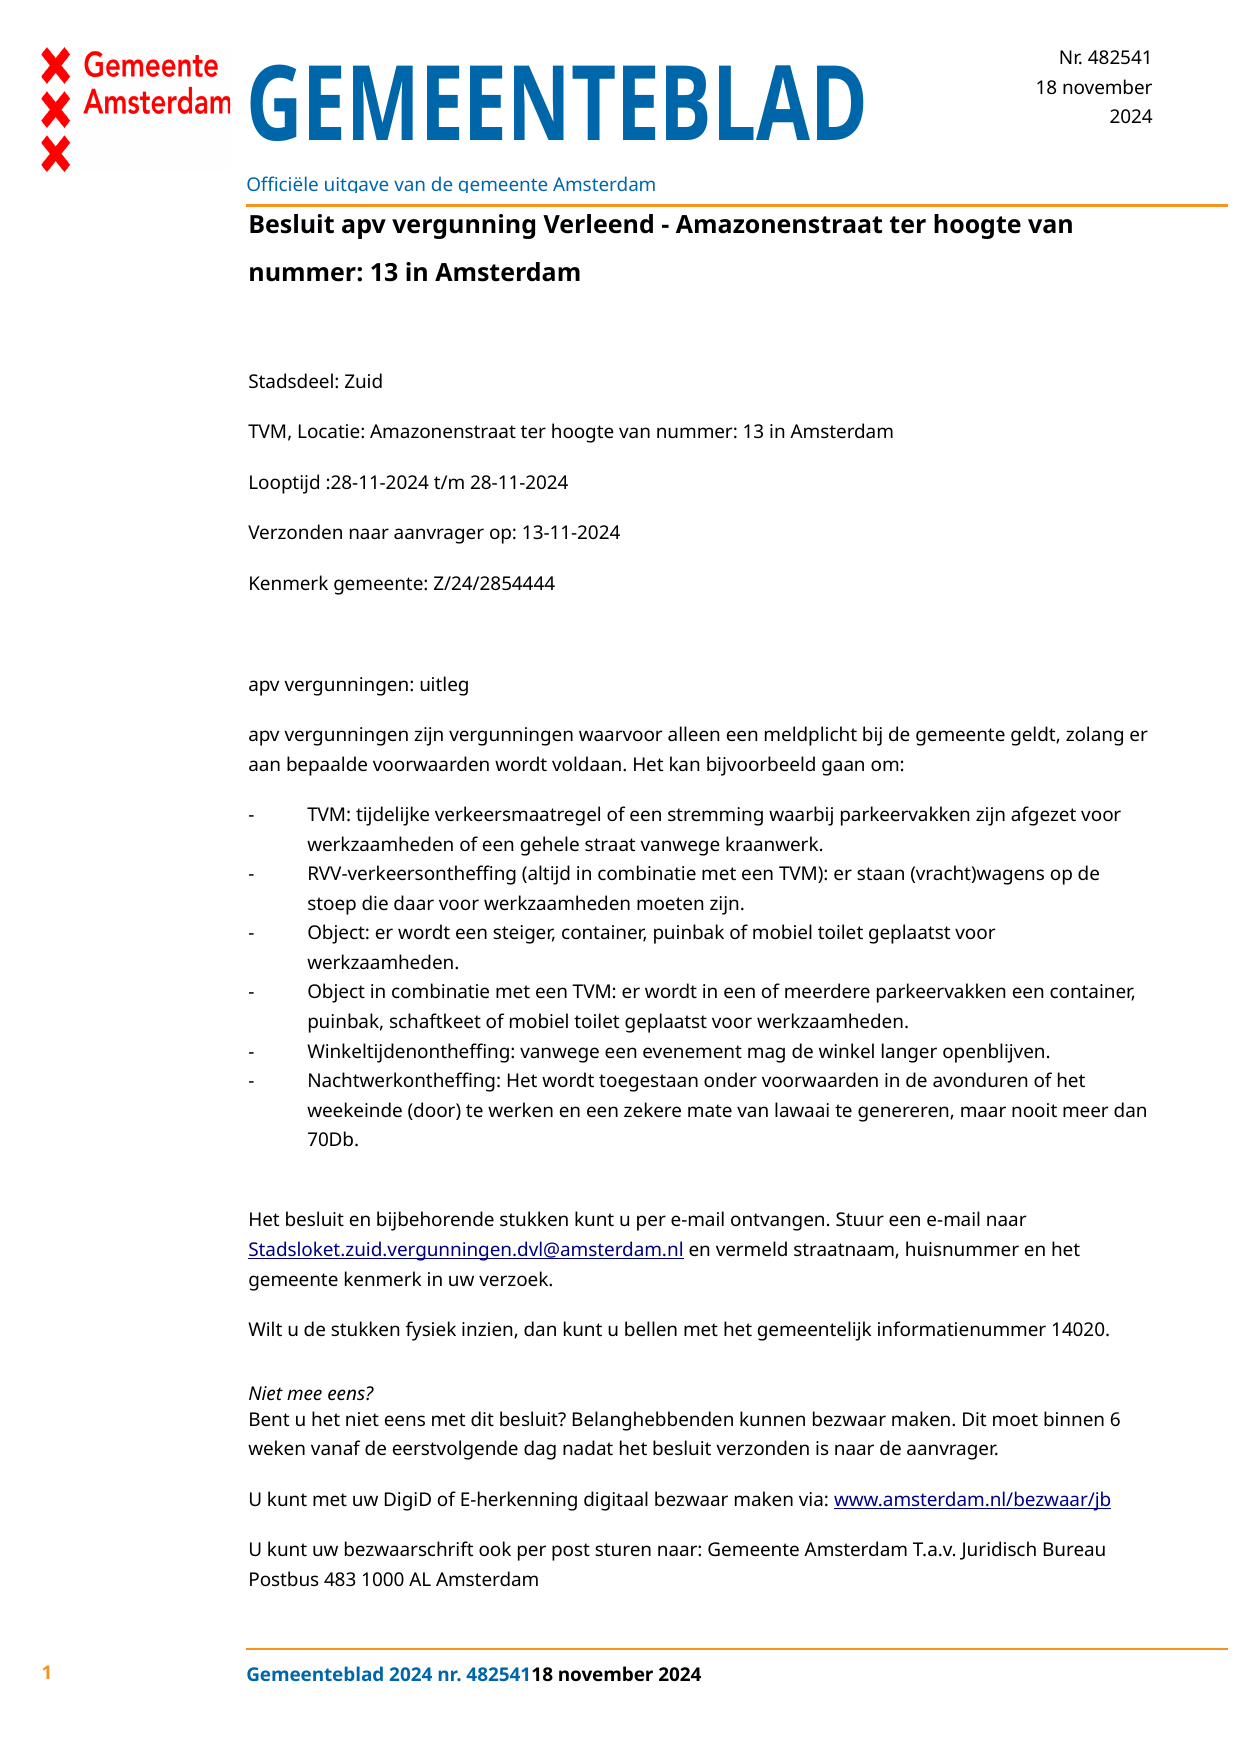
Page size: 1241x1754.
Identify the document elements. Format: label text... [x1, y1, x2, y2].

text U kunt uw bezwaarschrift ook per post sturen naar: Gemeente Amsterdam T.a.v. Juridisch Bureau Postbus 483 1000 AL Amsterdam [248, 1536, 1152, 1592]
list TVM: tijdelijke verkeersmaatregel of een stremming waarbij parkeervakken zijn afgezet voor werkzaamheden of een gehele straat vanwege kraanwerk. [248, 801, 1152, 857]
text U kunt met uw DigiD of E-herkenning digitaal bezwaar maken via: www.amsterdam.nl/bezwaar/jb [248, 1486, 1152, 1512]
picture [41, 47, 231, 172]
list Object: er wordt een steiger, container, puinbak of mobiel toilet geplaatst voor werkzaamheden. [248, 919, 1152, 975]
text Verzonden naar aanvrager op: 13-11-2024 [248, 519, 1152, 545]
list Object in combinatie met een TVM: er wordt in een of meerdere parkeervakken een container, puinbak, schaftkeet of mobiel toilet geplaatst voor werkzaamheden. [248, 979, 1152, 1034]
text Stadsdeel: Zuid [248, 368, 1152, 394]
text Besluit apv vergunning Verleend - Amazonenstraat ter hoogte van nummer: 13 in Amsterdam [248, 207, 1152, 288]
text apv vergunningen zijn vergunningen waarvoor alleen een meldplicht bij de gemeente geldt, zolang er aan bepaalde voorwaarden wordt voldaan. Het kan bijvoorbeeld gaan om: [248, 721, 1152, 777]
list Nachtwerkontheffing: Het wordt toegestaan onder voorwaarden in de avonduren of het weekeinde (door) te werken en een zekere mate van lawaai te genereren, maar nooit meer dan 70Db. [248, 1067, 1152, 1152]
text apv vergunningen: uitleg [248, 671, 1152, 697]
text Kenmerk gemeente: Z/24/2854444 [248, 570, 1152, 596]
text Wilt u de stukken fysiek inzien, dan kunt u bellen met het gemeentelijk informatienummer 14020. [248, 1316, 1152, 1342]
text Looptijd :28-11-2024 t/m 28-11-2024 [248, 469, 1152, 495]
text TVM, Locatie: Amazonenstraat ter hoogte van nummer: 13 in Amsterdam [248, 419, 1152, 444]
list Winkeltijdenontheffing: vanwege een evenement mag de winkel langer openblijven. [248, 1038, 1152, 1064]
text Het besluit en bijbehorende stukken kunt u per e-mail ontvangen. Stuur een e-mail naar Stadsloket.zuid.vergunningen.dvl@amsterdam.nl en vermeld straatnaam, huisnummer en het gemeente kenmerk in uw verzoek. [248, 1207, 1152, 1292]
text Bent u het niet eens met dit besluit? Belanghebbenden kunnen bezwaar maken. Dit moet binnen 6 weken vanaf de eerstvolgende dag nadat het besluit verzonden is naar de aanvrager. [248, 1406, 1152, 1461]
list RVV-verkeersontheffing (altijd in combinatie met een TVM): er staan (vracht)wagens op de stoep die daar voor werkzaamheden moeten zijn. [248, 860, 1152, 916]
text Niet mee eens? [248, 1380, 1152, 1406]
